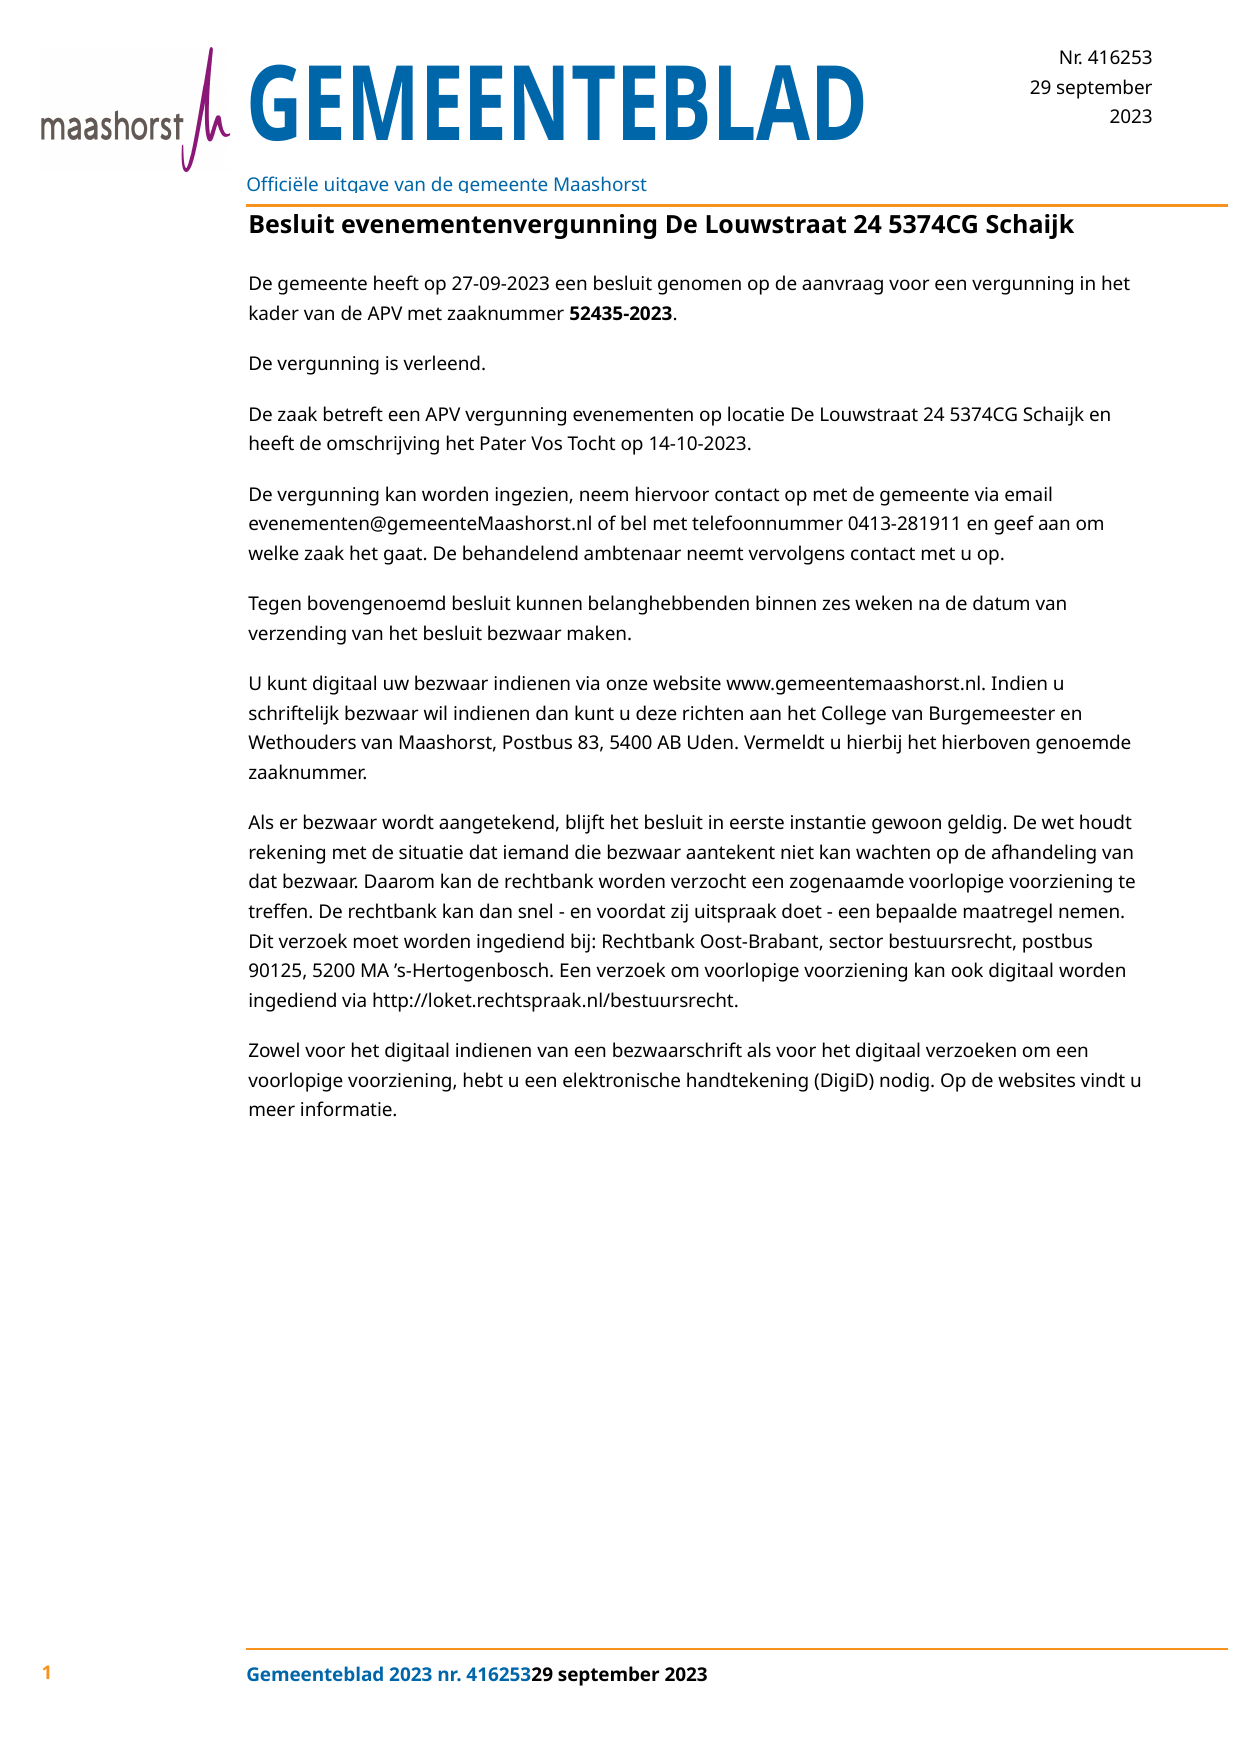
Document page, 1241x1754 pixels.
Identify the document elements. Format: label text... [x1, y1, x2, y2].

text De vergunning kan worden ingezien, neem hiervoor contact op met de gemeente via email evenementen@gemeenteMaashorst.nl of bel met telefoonnummer 0413-281911 en geef aan om welke zaak het gaat. De behandelend ambtenaar neemt vervolgens contact met u op. [248, 481, 1152, 566]
text De gemeente heeft op 27-09-2023 een besluit genomen op de aanvraag voor een vergunning in het kader van de APV met zaaknummer 52435-2023. [248, 270, 1152, 326]
text Als er bezwaar wordt aangetekend, blijft het besluit in eerste instantie gewoon geldig. De wet houdt rekening met de situatie dat iemand die bezwaar aantekent niet kan wachten op de afhandeling van dat bezwaar. Daarom kan de rechtbank worden verzocht een zogenaamde voorlopige voorziening te treffen. De rechtbank kan dan snel - en voordat zij uitspraak doet - een bepaalde maatregel nemen. Dit verzoek moet worden ingediend bij: Rechtbank Oost-Brabant, sector bestuursrecht, postbus 90125, 5200 MA ’s-Hertogenbosch. Een verzoek om voorlopige voorziening kan ook digitaal worden ingediend via http://loket.rechtspraak.nl/bestuursrecht. [248, 809, 1152, 1013]
text De vergunning is verleend. [248, 350, 1152, 376]
picture [41, 47, 231, 172]
text Zowel voor het digitaal indienen van een bezwaarschrift als voor het digitaal verzoeken om een voorlopige voorziening, hebt u een elektronische handtekening (DigiD) nodig. Op de websites vindt u meer informatie. [248, 1037, 1152, 1122]
text De zaak betreft een APV vergunning evenementen op locatie De Louwstraat 24 5374CG Schaijk en heeft de omschrijving het Pater Vos Tocht op 14-10-2023. [248, 401, 1152, 456]
text Tegen bovengenoemd besluit kunnen belanghebbenden binnen zes weken na de datum van verzending van het besluit bezwaar maken. [248, 590, 1152, 646]
text Besluit evenementenvergunning De Louwstraat 24 5374CG Schaijk [248, 207, 1152, 241]
text U kunt digitaal uw bezwaar indienen via onze website www.gemeentemaashorst.nl. Indien u schriftelijk bezwaar wil indienen dan kunt u deze richten aan het College van Burgemeester en Wethouders van Maashorst, Postbus 83, 5400 AB Uden. Vermeldt u hierbij het hierboven genoemde zaaknummer. [248, 670, 1152, 785]
